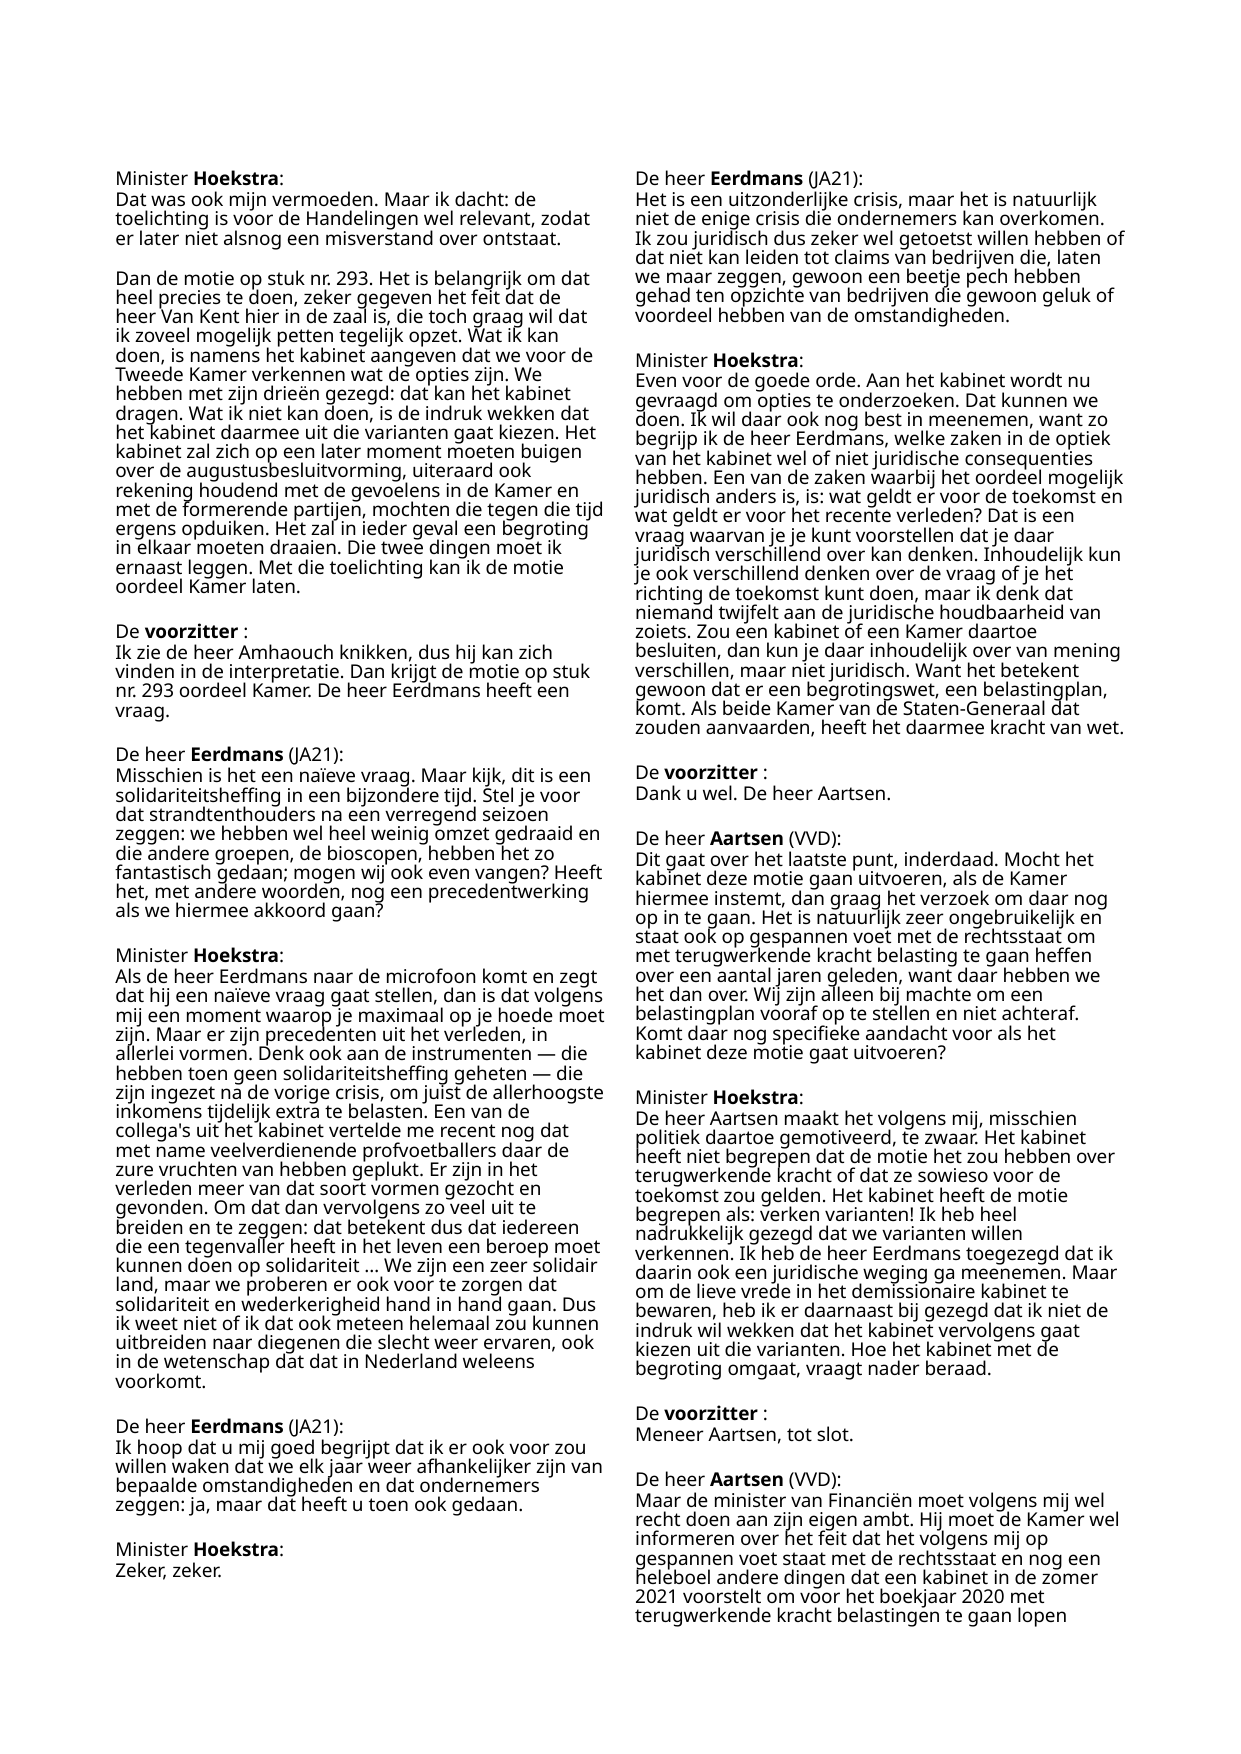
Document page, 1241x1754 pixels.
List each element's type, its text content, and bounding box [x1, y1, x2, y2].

text Als de heer Eerdmans naar de microfoon komt en zegt dat hij een naïeve vraag gaat stellen, dan is dat volgens mij een moment waarop je maximaal op je hoede moet zijn. Maar er zijn precedenten uit het verleden, in allerlei vormen. Denk ook aan de instrumenten — die hebben toen geen solidariteitsheffing geheten — die zijn ingezet na de vorige crisis, om juist de allerhoogste inkomens tijdelijk extra te belasten. Een van de collega's uit het kabinet vertelde me recent nog dat met name veelverdienende profvoetballers daar de zure vruchten van hebben geplukt. Er zijn in het verleden meer van dat soort vormen gezocht en gevonden. Om dat dan vervolgens zo veel uit te breiden en te zeggen: dat betekent dus dat iedereen die een tegenvaller heeft in het leven een beroep moet kunnen doen op solidariteit … We zijn een zeer solidair land, maar we proberen er ook voor te zorgen dat solidariteit en wederkerigheid hand in hand gaan. Dus ik weet niet of ik dat ook meteen helemaal zou kunnen uitbreiden naar diegenen die slecht weer ervaren, ook in de wetenschap dat dat in Nederland weleens voorkomt. [115, 968, 605, 1392]
text Dank u wel. De heer Aartsen. [635, 785, 1125, 804]
text Maar de minister van Financiën moet volgens mij wel recht doen aan zijn eigen ambt. Hij moet de Kamer wel informeren over het feit dat het volgens mij op gespannen voet staat met de rechtsstaat en nog een heleboel andere dingen dat een kabinet in de zomer 2021 voorstelt om voor het boekjaar 2020 met terugwerkende kracht belastingen te gaan lopen [635, 1492, 1125, 1627]
text De heer Aartsen (VVD): [635, 825, 1125, 851]
text Dan de motie op stuk nr. 293. Het is belangrijk om dat heel precies te doen, zeker gegeven het feit dat de heer Van Kent hier in de zaal is, die toch graag wil dat ik zoveel mogelijk petten tegelijk opzet. Wat ik kan doen, is namens het kabinet aangeven dat we voor de Tweede Kamer verkennen wat de opties zijn. We hebben met zijn drieën gezegd: dat kan het kabinet dragen. Wat ik niet kan doen, is de indruk wekken dat het kabinet daarmee uit die varianten gaat kiezen. Het kabinet zal zich op een later moment moeten buigen over de augustusbesluitvorming, uiteraard ook rekening houdend met de gevoelens in de Kamer en met de formerende partijen, mochten die tegen die tijd ergens opduiken. Het zal in ieder geval een begroting in elkaar moeten draaien. Die twee dingen moet ik ernaast leggen. Met die toelichting kan ik de motie oordeel Kamer laten. [115, 269, 605, 597]
text De voorzitter : [635, 759, 1125, 785]
text Misschien is het een naïeve vraag. Maar kijk, dit is een solidariteitsheffing in een bijzondere tijd. Stel je voor dat strandtenthouders na een verregend seizoen zeggen: we hebben wel heel weinig omzet gedraaid en die andere groepen, de bioscopen, hebben het zo fantastisch gedaan; mogen wij ook even vangen? Heeft het, met andere woorden, nog een precedentwerking als we hiermee akkoord gaan? [115, 767, 605, 922]
text De heer Eerdmans (JA21): [115, 742, 605, 767]
text Minister Hoekstra: [635, 1084, 1125, 1109]
text De voorzitter : [635, 1400, 1125, 1426]
text Even voor de goede orde. Aan het kabinet wordt nu gevraagd om opties te onderzoeken. Dat kunnen we doen. Ik wil daar ook nog best in meenemen, want zo begrijp ik de heer Eerdmans, welke zaken in de optiek van het kabinet wel of niet juridische consequenties hebben. Een van de zaken waarbij het oordeel mogelijk juridisch anders is, is: wat geldt er voor de toekomst en wat geldt er voor het recente verleden? Dat is een vraag waarvan je je kunt voorstellen dat je daar juridisch verschillend over kan denken. Inhoudelijk kun je ook verschillend denken over de vraag of je het richting de toekomst kunt doen, maar ik denk dat niemand twijfelt aan de juridische houdbaarheid van zoiets. Zou een kabinet of een Kamer daartoe besluiten, dan kun je daar inhoudelijk over van mening verschillen, maar niet juridisch. Want het betekent gewoon dat er een begrotingswet, een belastingplan, komt. Als beide Kamer van de Staten-Generaal dat zouden aanvaarden, heeft het daarmee kracht van wet. [635, 372, 1125, 739]
text Minister Hoekstra: [115, 942, 605, 968]
text Dit gaat over het laatste punt, inderdaad. Mocht het kabinet deze motie gaan uitvoeren, als de Kamer hiermee instemt, dan graag het verzoek om daar nog op in te gaan. Het is natuurlijk zeer ongebruikelijk en staat ook op gespannen voet met de rechtsstaat om met terugwerkende kracht belasting te gaan heffen over een aantal jaren geleden, want daar hebben we het dan over. Wij zijn alleen bij machte om een belastingplan vooraf op te stellen en niet achteraf. Komt daar nog specifieke aandacht voor als het kabinet deze motie gaat uitvoeren? [635, 851, 1125, 1063]
text Dat was ook mijn vermoeden. Maar ik dacht: de toelichting is voor de Handelingen wel relevant, zodat er later niet alsnog een misverstand over ontstaat. [115, 191, 605, 249]
text Ik hoop dat u mij goed begrijpt dat ik er ook voor zou willen waken dat we elk jaar weer afhankelijker zijn van bepaalde omstandigheden en dat ondernemers zeggen: ja, maar dat heeft u toen ook gedaan. [115, 1439, 605, 1516]
text De heer Aartsen (VVD): [635, 1466, 1125, 1492]
text Meneer Aartsen, tot slot. [635, 1426, 1125, 1445]
text Ik zie de heer Amhaouch knikken, dus hij kan zich vinden in de interpretatie. Dan krijgt de motie op stuk nr. 293 oordeel Kamer. De heer Eerdmans heeft een vraag. [115, 644, 605, 721]
text De heer Eerdmans (JA21): [635, 165, 1125, 191]
text Minister Hoekstra: [115, 1537, 605, 1562]
text Zeker, zeker. [115, 1562, 605, 1582]
text Het is een uitzonderlijke crisis, maar het is natuurlijk niet de enige crisis die ondernemers kan overkomen. Ik zou juridisch dus zeker wel getoetst willen hebben of dat niet kan leiden tot claims van bedrijven die, laten we maar zeggen, gewoon een beetje pech hebben gehad ten opzichte van bedrijven die gewoon geluk of voordeel hebben van de omstandigheden. [635, 191, 1125, 326]
text De voorzitter : [115, 618, 605, 644]
text Minister Hoekstra: [635, 347, 1125, 372]
text Minister Hoekstra: [115, 165, 605, 191]
text De heer Aartsen maakt het volgens mij, misschien politiek daartoe gemotiveerd, te zwaar. Het kabinet heeft niet begrepen dat de motie het zou hebben over terugwerkende kracht of dat ze sowieso voor de toekomst zou gelden. Het kabinet heeft de motie begrepen als: verken varianten! Ik heb heel nadrukkelijk gezegd dat we varianten willen verkennen. Ik heb de heer Eerdmans toegezegd dat ik daarin ook een juridische weging ga meenemen. Maar om de lieve vrede in het demissionaire kabinet te bewaren, heb ik er daarnaast bij gezegd dat ik niet de indruk wil wekken dat het kabinet vervolgens gaat kiezen uit die varianten. Hoe het kabinet met de begroting omgaat, vraagt nader beraad. [635, 1109, 1125, 1379]
text De heer Eerdmans (JA21): [115, 1413, 605, 1439]
